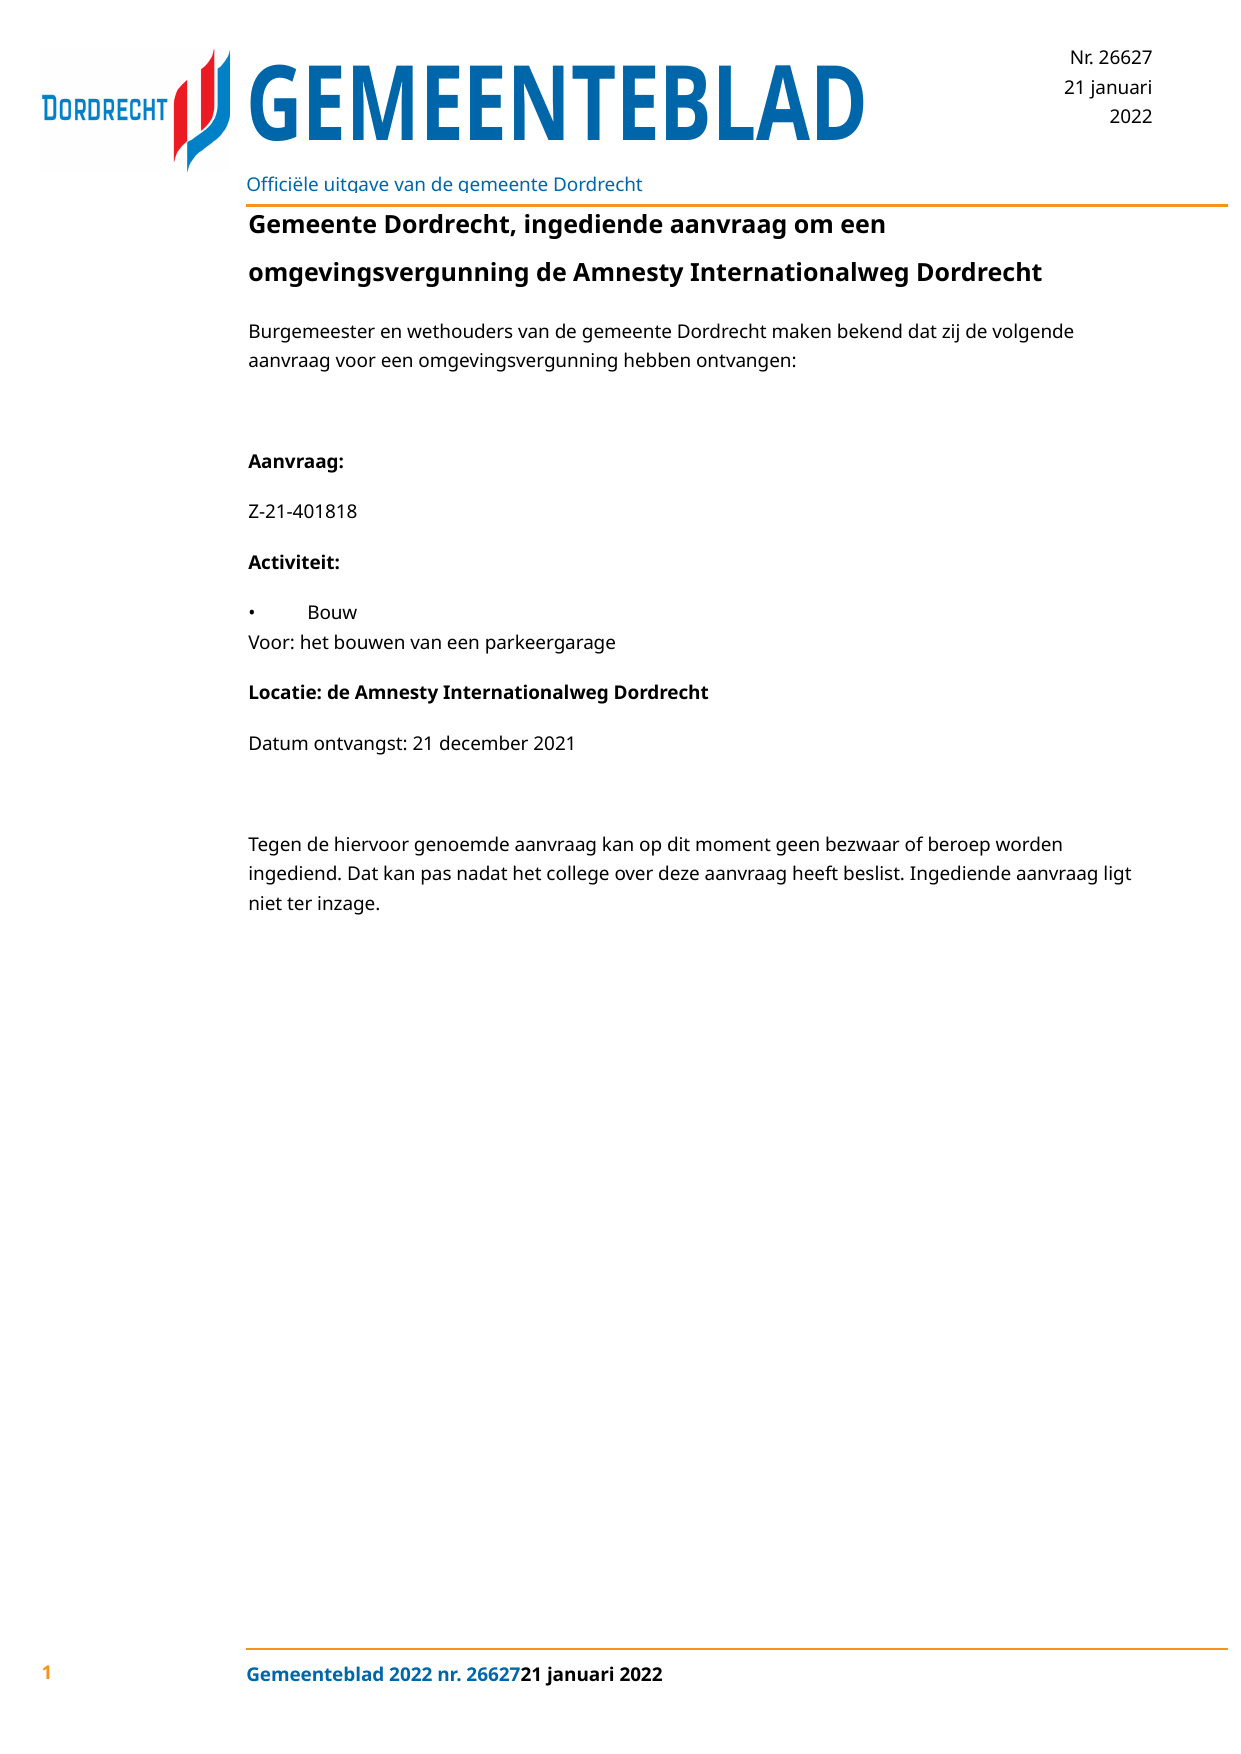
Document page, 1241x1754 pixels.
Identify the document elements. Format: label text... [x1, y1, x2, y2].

text Tegen de hiervoor genoemde aanvraag kan op dit moment geen bezwaar of beroep worden ingediend. Dat kan pas nadat het college over deze aanvraag heeft beslist. Ingediende aanvraag ligt niet ter inzage. [248, 831, 1152, 916]
picture [41, 47, 231, 172]
text Voor: het bouwen van een parkeergarage [248, 629, 1152, 655]
list Bouw [248, 599, 1152, 625]
text Z-21-401818 [248, 499, 1152, 524]
text Burgemeester en wethouders van de gemeente Dordrecht maken bekend dat zij de volgende aanvraag voor een omgevingsvergunning hebben ontvangen: [248, 318, 1152, 373]
text Aanvraag: [248, 448, 1152, 474]
text Activiteit: [248, 549, 1152, 575]
text Datum ontvangst: 21 december 2021 [248, 730, 1152, 756]
text Gemeente Dordrecht, ingediende aanvraag om een omgevingsvergunning de Amnesty Internationalweg Dordrecht [248, 207, 1152, 288]
text Locatie: de Amnesty Internationalweg Dordrecht [248, 679, 1152, 705]
